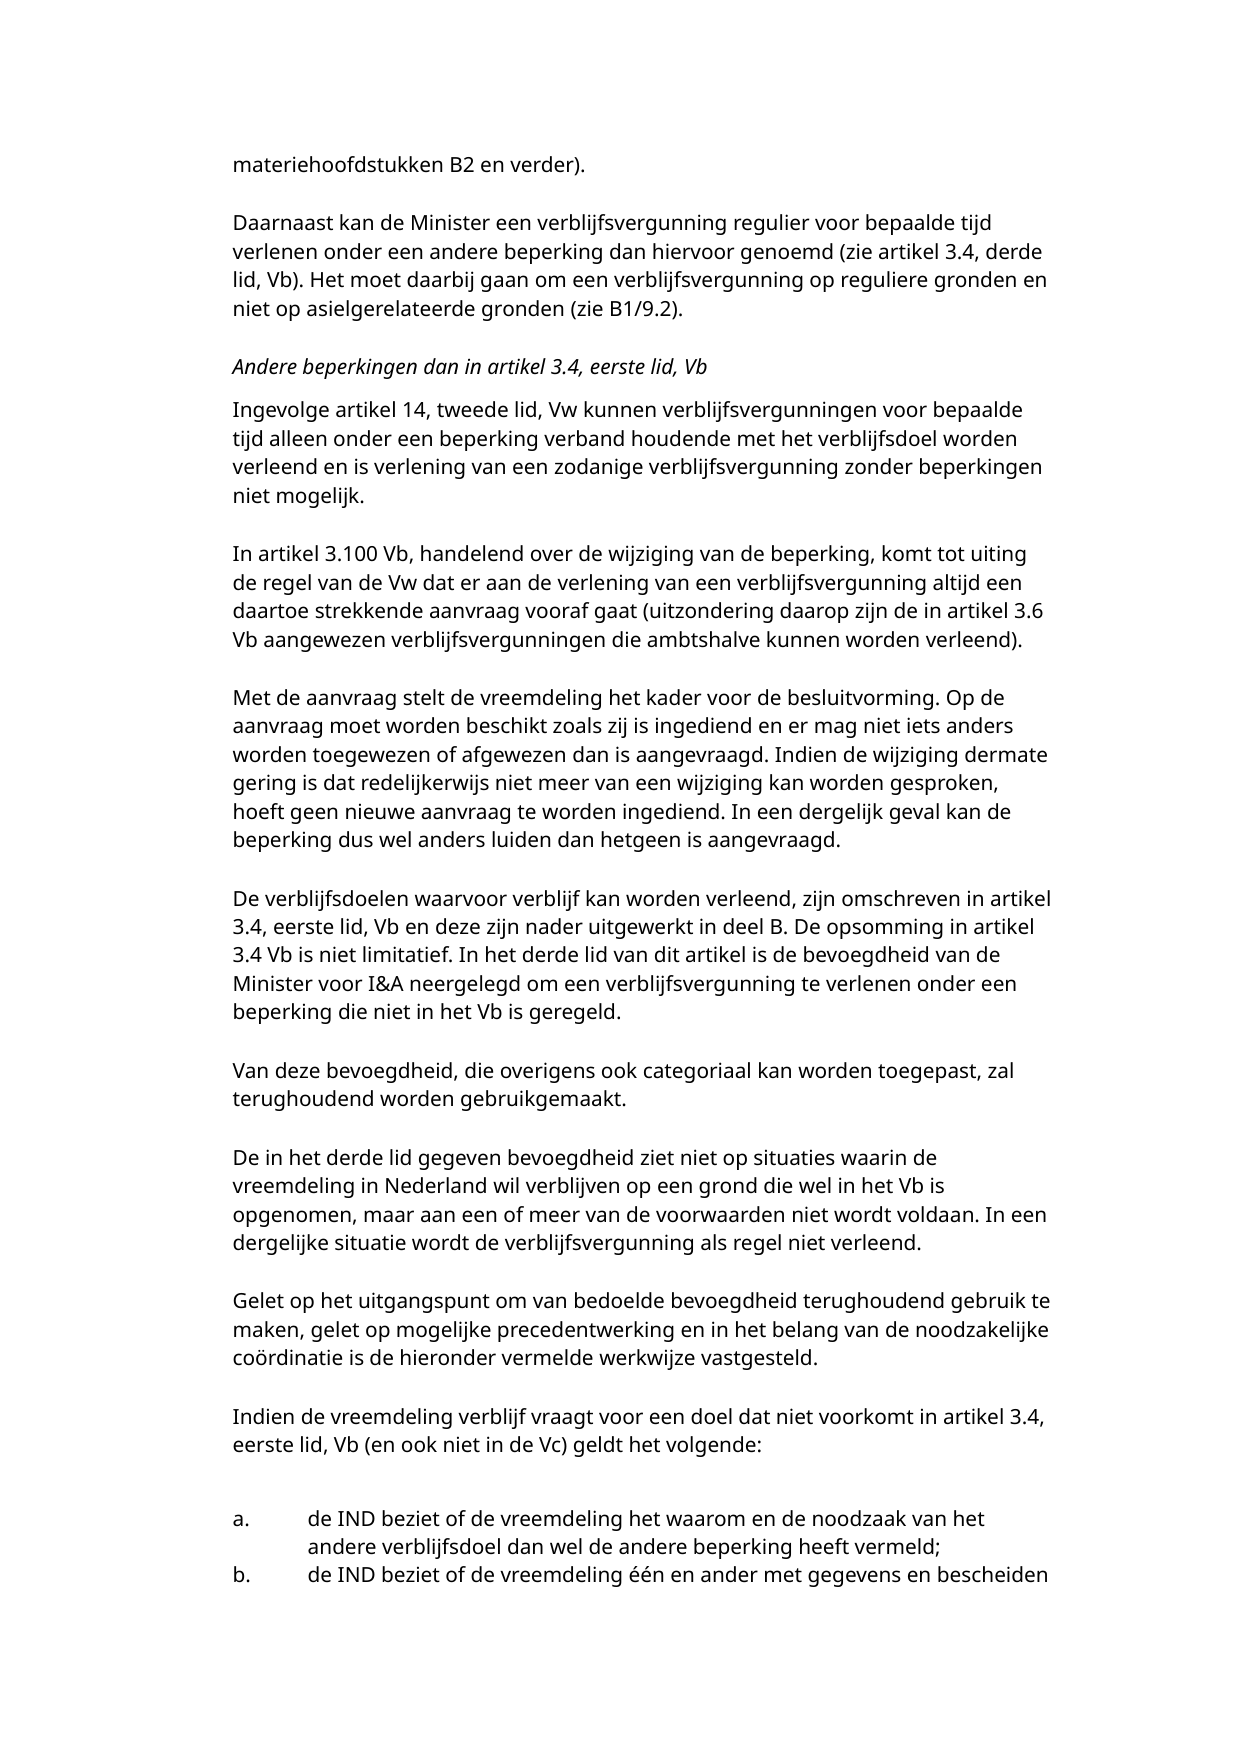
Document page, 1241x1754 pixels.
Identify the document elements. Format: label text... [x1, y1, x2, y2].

text Ingevolge artikel 14, tweede lid, Vw kunnen verblijfsvergunningen voor bepaalde tijd alleen onder een beperking verband houdende met het verblijfsdoel worden verleend en is verlening van een zodanige verblijfsvergunning zonder beperkingen niet mogelijk. [232, 396, 1053, 509]
text Andere beperkingen dan in artikel 3.4, eerste lid, Vb [232, 352, 1053, 381]
text Met de aanvraag stelt de vreemdeling het kader voor de besluitvorming. Op de aanvraag moet worden beschikt zoals zij is ingediend en er mag niet iets anders worden toegewezen of afgewezen dan is aangevraagd. Indien de wijziging dermate gering is dat redelijkerwijs niet meer van een wijziging kan worden gesproken, hoeft geen nieuwe aanvraag te worden ingediend. In een dergelijk geval kan de beperking dus wel anders luiden dan hetgeen is aangevraagd. [232, 683, 1053, 854]
text Gelet op het uitgangspunt om van bedoelde bevoegdheid terughoudend gebruik te maken, gelet op mogelijke precedentwerking en in het belang van de noodzakelijke coördinatie is de hieronder vermelde werkwijze vastgesteld. [232, 1287, 1053, 1372]
text Indien de vreemdeling verblijf vraagt voor een doel dat niet voorkomt in artikel 3.4, eerste lid, Vb (en ook niet in de Vc) geldt het volgende: [232, 1402, 1053, 1459]
text De in het derde lid gegeven bevoegdheid ziet niet op situaties waarin de vreemdeling in Nederland wil verblijven op een grond die wel in het Vb is opgenomen, maar aan een of meer van de voorwaarden niet wordt voldaan. In een dergelijke situatie wordt de verblijfsvergunning als regel niet verleend. [232, 1143, 1053, 1257]
list de IND beziet of de vreemdeling het waarom en de noodzaak van het andere verblijfsdoel dan wel de andere beperking heeft vermeld; [232, 1504, 1053, 1561]
text De verblijfsdoelen waarvoor verblijf kan worden verleend, zijn omschreven in artikel 3.4, eerste lid, Vb en deze zijn nader uitgewerkt in deel B. De opsomming in artikel 3.4 Vb is niet limitatief. In het derde lid van dit artikel is de bevoegdheid van de Minister voor I&A neergelegd om een verblijfsvergunning te verlenen onder een beperking die niet in het Vb is geregeld. [232, 884, 1053, 1026]
text Daarnaast kan de Minister een verblijfsvergunning regulier voor bepaalde tijd verlenen onder een andere beperking dan hiervoor genoemd (zie artikel 3.4, derde lid, Vb). Het moet daarbij gaan om een verblijfsvergunning op reguliere gronden en niet op asielgerelateerde gronden (zie B1/9.2). [232, 208, 1053, 322]
text materiehoofdstukken B2 en verder). [232, 150, 1053, 178]
text Van deze bevoegdheid, die overigens ook categoriaal kan worden toegepast, zal terughoudend worden gebruikgemaakt. [232, 1056, 1053, 1113]
text In artikel 3.100 Vb, handelend over de wijziging van de beperking, komt tot uiting de regel van de Vw dat er aan de verlening van een verblijfsvergunning altijd een daartoe strekkende aanvraag vooraf gaat (uitzondering daarop zijn de in artikel 3.6 Vb aangewezen verblijfsvergunningen die ambtshalve kunnen worden verleend). [232, 539, 1053, 653]
list de IND beziet of de vreemdeling één en ander met gegevens en bescheiden [232, 1561, 1053, 1589]
